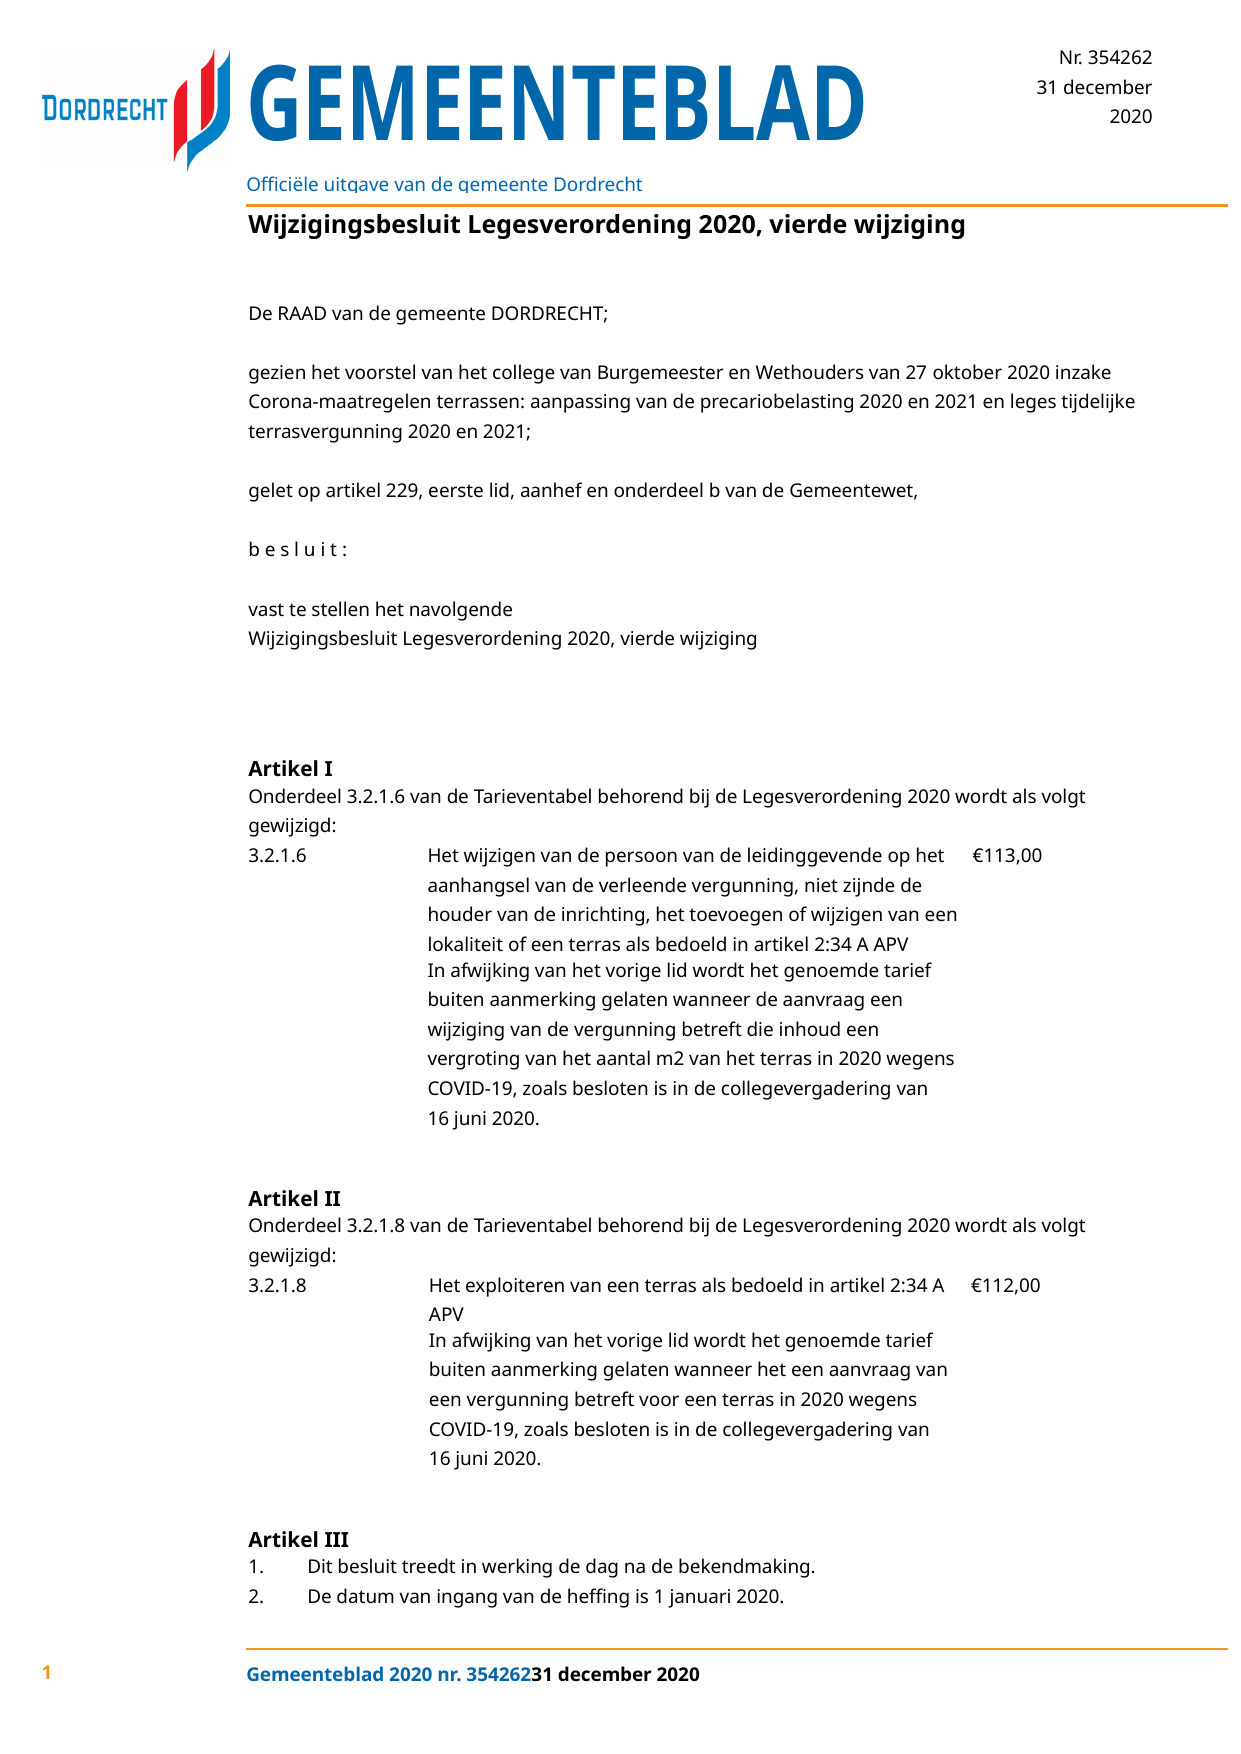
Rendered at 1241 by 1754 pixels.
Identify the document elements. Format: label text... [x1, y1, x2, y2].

text Artikel III [248, 1525, 1152, 1553]
text b e s l u i t : [248, 537, 1152, 562]
text Wijzigingsbesluit Legesverordening 2020, vierde wijziging [248, 625, 1152, 651]
text gezien het voorstel van het college van Burgemeester en Wethouders van 27 oktober 2020 inzake Corona-maatregelen terrassen: aanpassing van de precariobelasting 2020 en 2021 en leges tijdelijke terrasvergunning 2020 en 2021; [248, 359, 1152, 444]
text Onderdeel 3.2.1.6 van de Tarieventabel behorend bij de Legesverordening 2020 wordt als volgt gewijzigd: [248, 783, 1152, 838]
text Onderdeel 3.2.1.8 van de Tarieventabel behorend bij de Legesverordening 2020 wordt als volgt gewijzigd: [248, 1212, 1152, 1268]
table_cell In afwijking van het vorige lid wordt het genoemde tarief buiten aanmerking gelaten wanneer de aanvraag een wijziging van de vergunning betreft die inhoud een vergroting van het aantal m2 van het terras in 2020 wegens COVID-19, zoals besloten is in de collegevergadering van 16 juni 2020. [427, 957, 972, 1130]
table_cell In afwijking van het vorige lid wordt het genoemde tarief buiten aanmerking gelaten wanneer het een aanvraag van een vergunning betreft voor een terras in 2020 wegens COVID-19, zoals besloten is in de collegevergadering van 16 juni 2020. [429, 1327, 971, 1471]
table_header 3.2.1.8 [248, 1272, 429, 1327]
text Artikel II [248, 1184, 1152, 1212]
list Dit besluit treedt in werking de dag na de bekendmaking. [248, 1553, 1152, 1579]
text gelet op artikel 229, eerste lid, aanhef en onderdeel b van de Gemeentewet, [248, 477, 1152, 503]
table_header 3.2.1.6 [248, 842, 427, 957]
table_header €112,00 [971, 1272, 1152, 1327]
table_header Het wijzigen van de persoon van de leidinggevende op het aanhangsel van de verleende vergunning, niet zijnde de houder van de inrichting, het toevoegen of wijzigen van een lokaliteit of een terras als bedoeld in artikel 2:34 A APV [427, 842, 972, 957]
table_cell [248, 1327, 429, 1471]
picture [41, 47, 231, 172]
text Artikel I [248, 754, 1152, 783]
table_cell [248, 957, 427, 1130]
list De datum van ingang van de heffing is 1 januari 2020. [248, 1583, 1152, 1608]
table_header €113,00 [973, 842, 1152, 957]
text Wijzigingsbesluit Legesverordening 2020, vierde wijziging [248, 207, 1152, 241]
table_cell [971, 1327, 1152, 1471]
text De RAAD van de gemeente DORDRECHT; [248, 300, 1152, 326]
table_cell [973, 957, 1152, 1130]
table_header Het exploiteren van een terras als bedoeld in artikel 2:34 A APV [429, 1272, 971, 1327]
text vast te stellen het navolgende [248, 596, 1152, 621]
